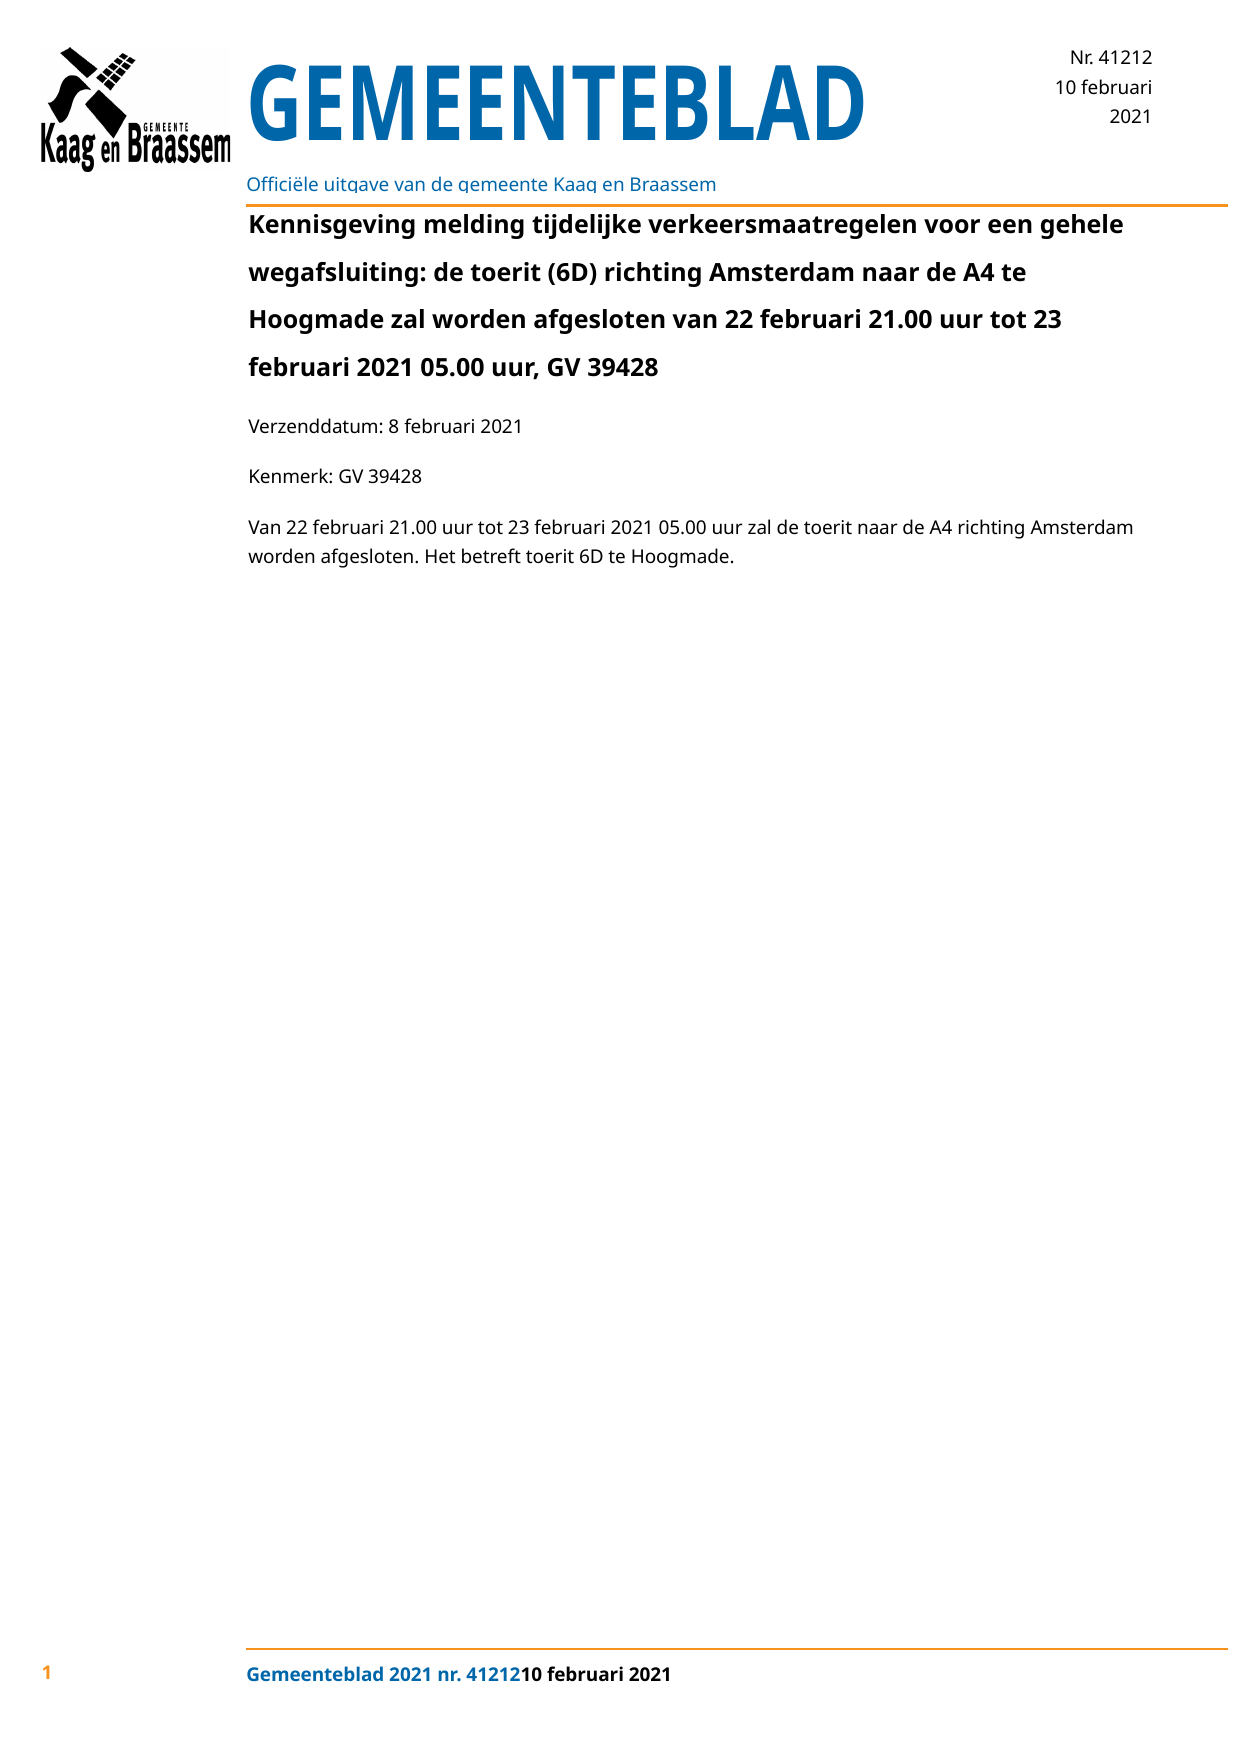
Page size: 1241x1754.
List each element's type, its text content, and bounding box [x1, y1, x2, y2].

picture [41, 47, 231, 172]
text Van 22 februari 21.00 uur tot 23 februari 2021 05.00 uur zal de toerit naar de A4 richting Amsterdam worden afgesloten. Het betreft toerit 6D te Hoogmade. [248, 514, 1152, 569]
text Verzenddatum: 8 februari 2021 [248, 413, 1152, 439]
text Kennisgeving melding tijdelijke verkeersmaatregelen voor een gehele wegafsluiting: de toerit (6D) richting Amsterdam naar de A4 te Hoogmade zal worden afgesloten van 22 februari 21.00 uur tot 23 februari 2021 05.00 uur, GV 39428 [248, 207, 1152, 384]
text Kenmerk: GV 39428 [248, 463, 1152, 489]
